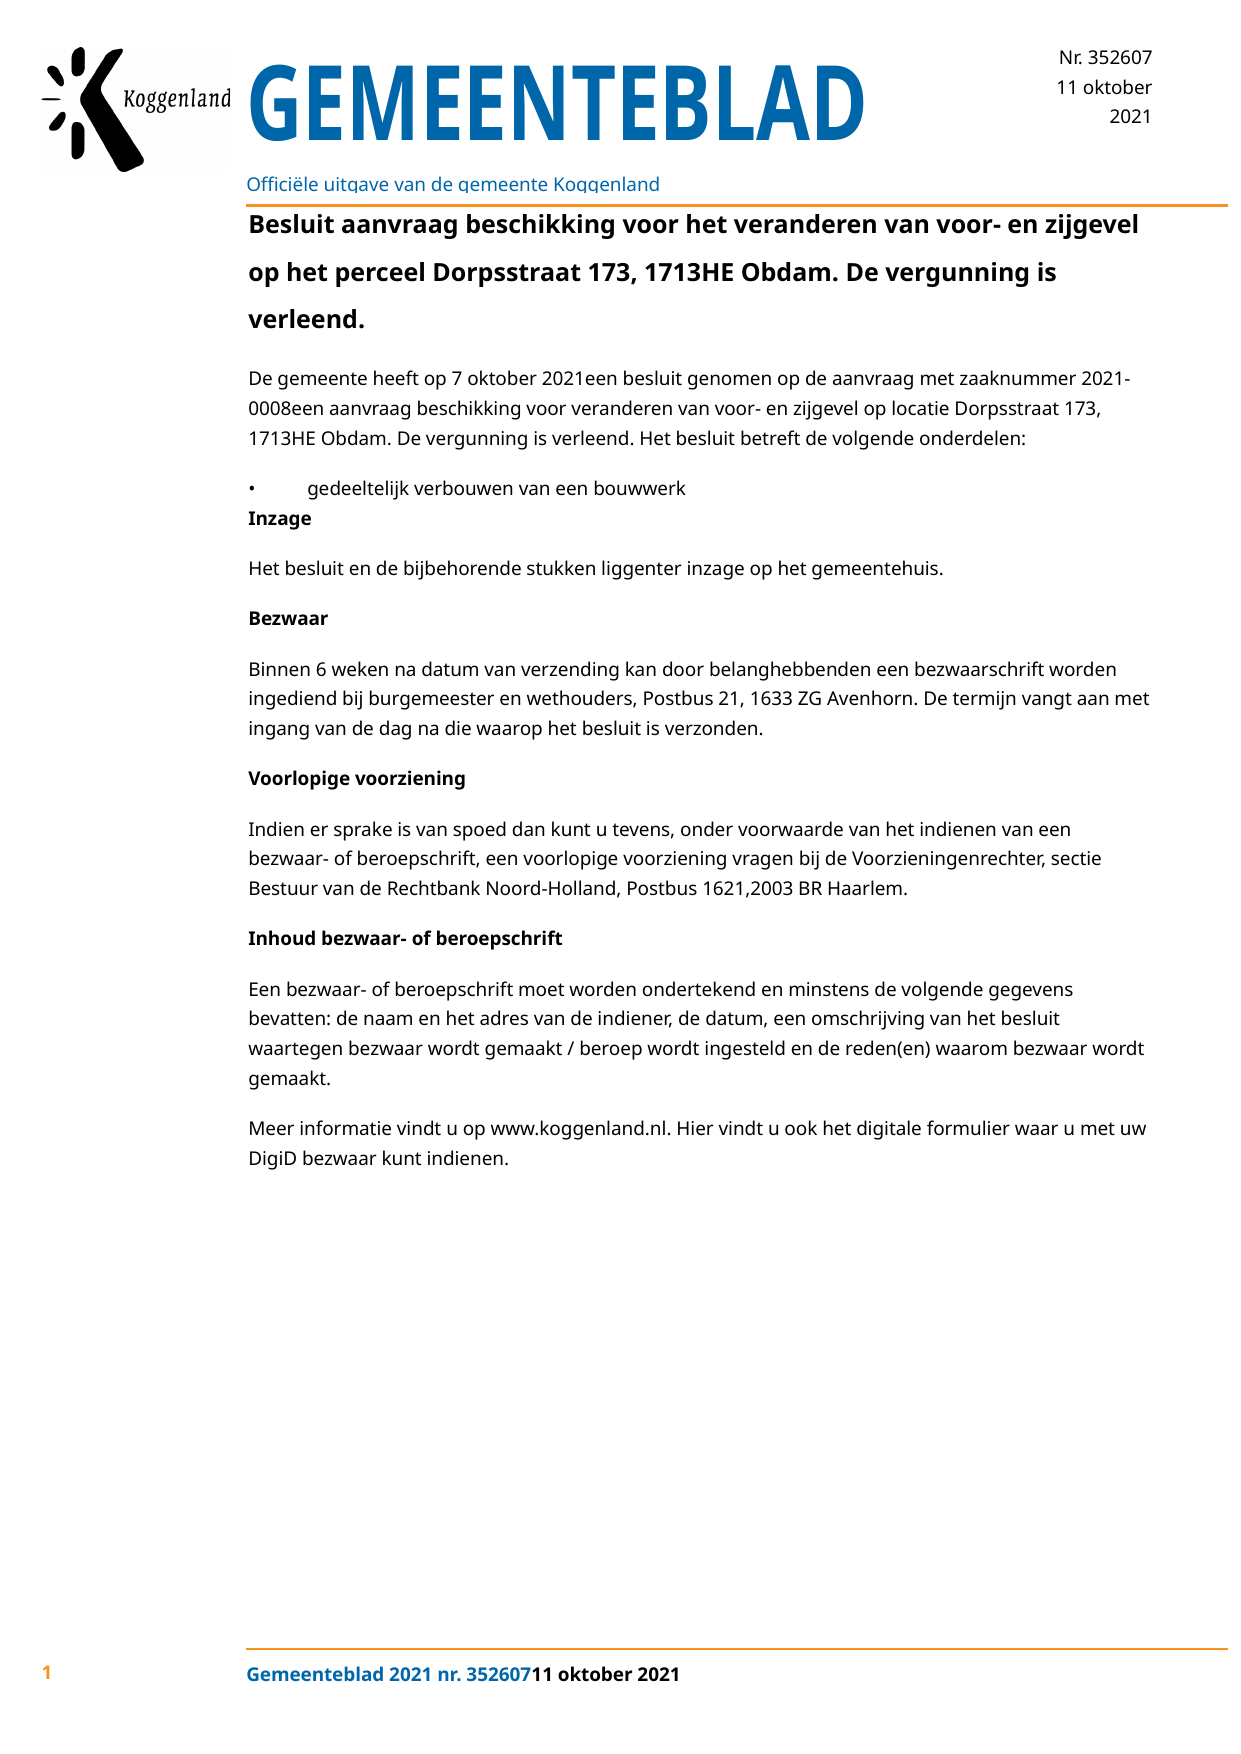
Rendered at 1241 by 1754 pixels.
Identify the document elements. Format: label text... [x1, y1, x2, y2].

text Inhoud bezwaar- of beroepschrift [248, 926, 1152, 951]
text Een bezwaar- of beroepschrift moet worden ondertekend en minstens de volgende gegevens bevatten: de naam en het adres van de indiener, de datum, een omschrijving van het besluit waartegen bezwaar wordt gemaakt / beroep wordt ingesteld en de reden(en) waarom bezwaar wordt gemaakt. [248, 976, 1152, 1090]
text Besluit aanvraag beschikking voor het veranderen van voor- en zijgevel op het perceel Dorpsstraat 173, 1713HE Obdam. De vergunning is verleend. [248, 207, 1152, 336]
text Binnen 6 weken na datum van verzending kan door belanghebbenden een bezwaarschrift worden ingediend bij burgemeester en wethouders, Postbus 21, 1633 ZG Avenhorn. De termijn vangt aan met ingang van de dag na die waarop het besluit is verzonden. [248, 656, 1152, 741]
picture [41, 47, 231, 172]
list gedeeltelijk verbouwen van een bouwwerk [248, 475, 1152, 501]
text Voorlopige voorziening [248, 766, 1152, 791]
text Inzage [248, 505, 1152, 530]
text Meer informatie vindt u op www.koggenland.nl. Hier vindt u ook het digitale formulier waar u met uw DigiD bezwaar kunt indienen. [248, 1115, 1152, 1170]
text De gemeente heeft op 7 oktober 2021een besluit genomen op de aanvraag met zaaknummer 2021-0008een aanvraag beschikking voor veranderen van voor- en zijgevel op locatie Dorpsstraat 173, 1713HE Obdam. De vergunning is verleend. Het besluit betreft de volgende onderdelen: [248, 366, 1152, 450]
text Indien er sprake is van spoed dan kunt u tevens, onder voorwaarde van het indienen van een bezwaar- of beroepschrift, een voorlopige voorziening vragen bij de Voorzieningenrechter, sectie Bestuur van de Rechtbank Noord-Holland, Postbus 1621,2003 BR Haarlem. [248, 816, 1152, 901]
text Het besluit en de bijbehorende stukken liggenter inzage op het gemeentehuis. [248, 555, 1152, 581]
text Bezwaar [248, 606, 1152, 631]
